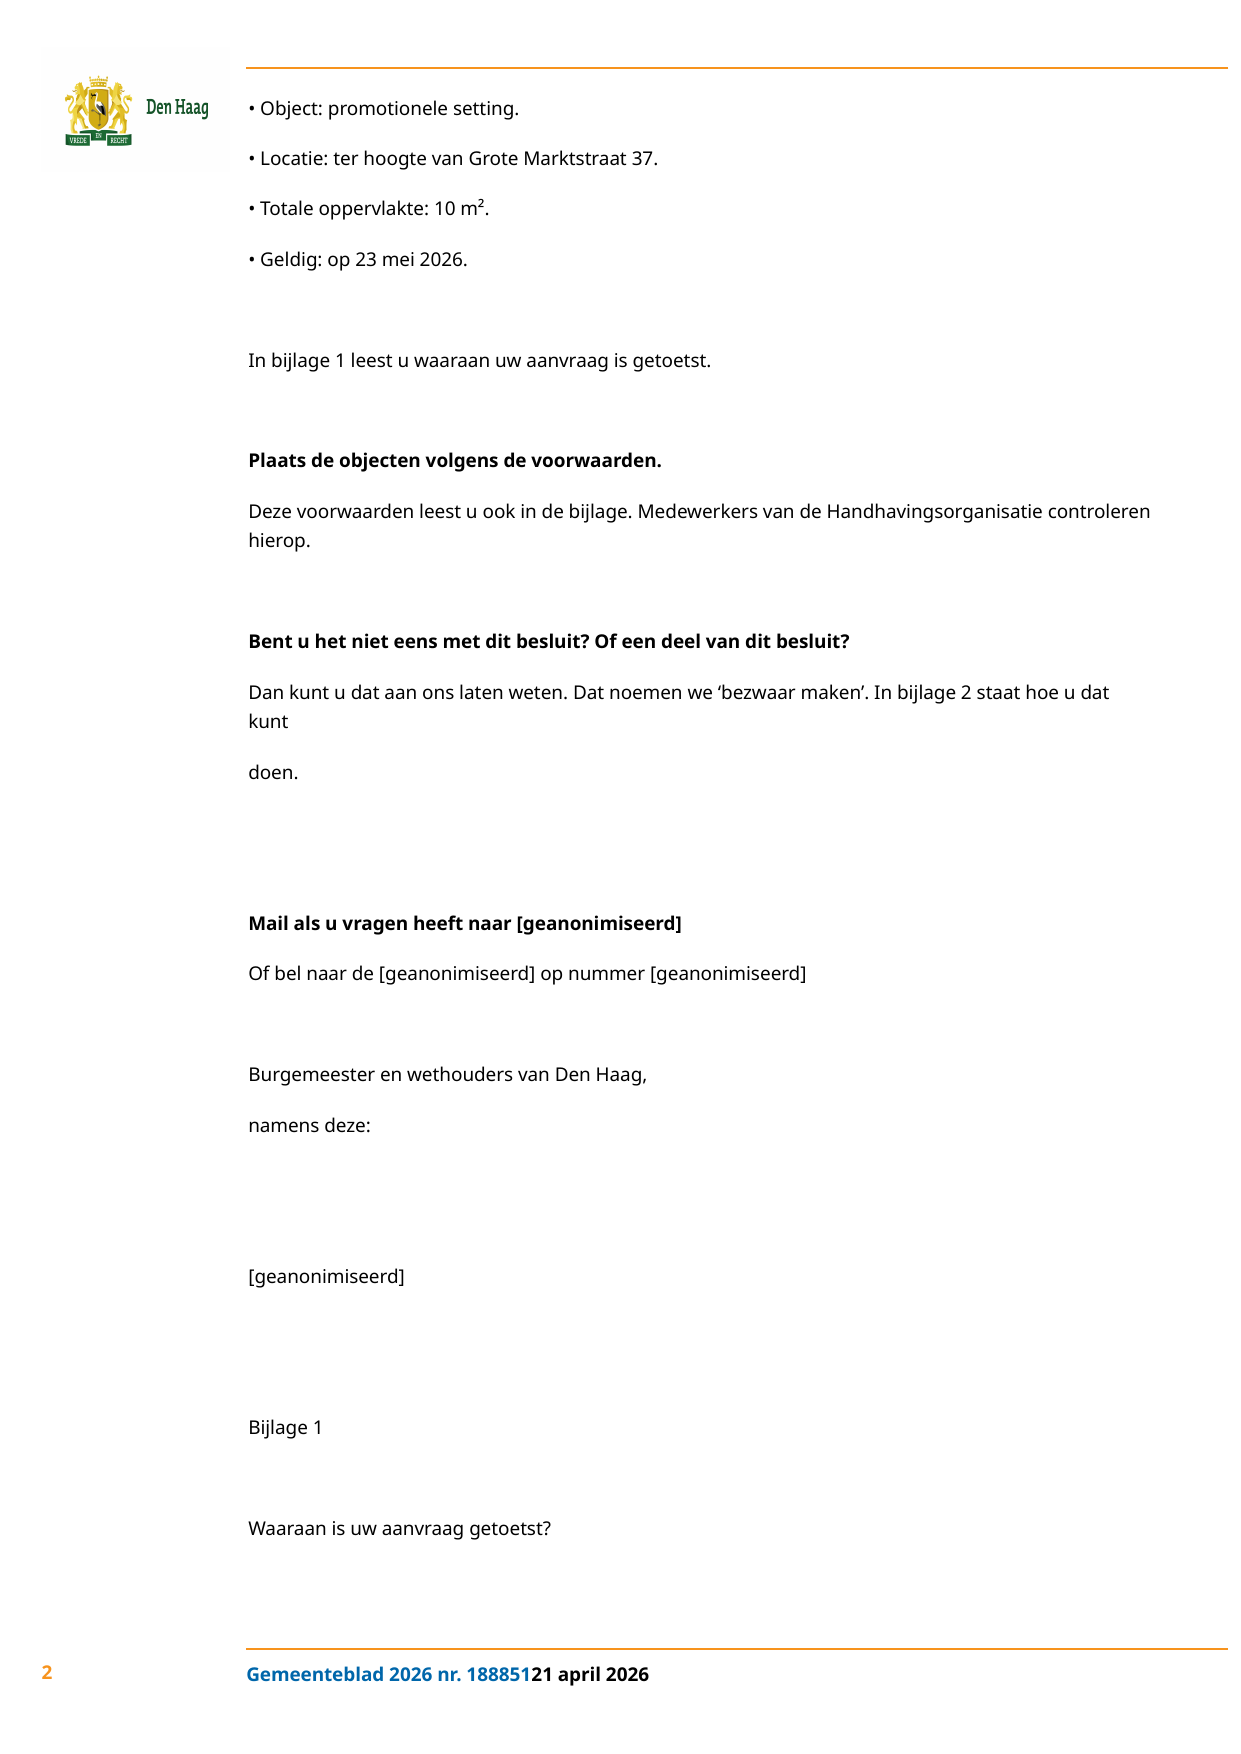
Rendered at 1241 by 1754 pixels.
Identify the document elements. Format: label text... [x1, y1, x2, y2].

picture [41, 47, 231, 172]
text namens deze: [248, 1112, 1152, 1138]
text • Object: promotionele setting. [248, 95, 1152, 121]
text • Totale oppervlakte: 10 m². [248, 196, 1152, 221]
text Burgemeester en wethouders van Den Haag, [248, 1061, 1152, 1087]
text • Geldig: op 23 mei 2026. [248, 246, 1152, 272]
text Bijlage 1 [248, 1414, 1152, 1440]
text Bent u het niet eens met dit besluit? Of een deel van dit besluit? [248, 628, 1152, 654]
text Plaats de objecten volgens de voorwaarden. [248, 448, 1152, 473]
text Of bel naar de [geanonimiseerd] op nummer [geanonimiseerd] [248, 961, 1152, 986]
text [geanonimiseerd] [248, 1263, 1152, 1289]
text doen. [248, 759, 1152, 785]
text Mail als u vragen heeft naar [geanonimiseerd] [248, 910, 1152, 936]
text • Locatie: ter hoogte van Grote Marktstraat 37. [248, 145, 1152, 171]
text Deze voorwaarden leest u ook in de bijlage. Medewerkers van de Handhavingsorganisatie controleren hierop. [248, 498, 1152, 553]
text Waaraan is uw aanvraag getoetst? [248, 1515, 1152, 1541]
text In bijlage 1 leest u waaraan uw aanvraag is getoetst. [248, 347, 1152, 373]
text Dan kunt u dat aan ons laten weten. Dat noemen we ‘bezwaar maken’. In bijlage 2 staat hoe u dat kunt [248, 679, 1152, 734]
